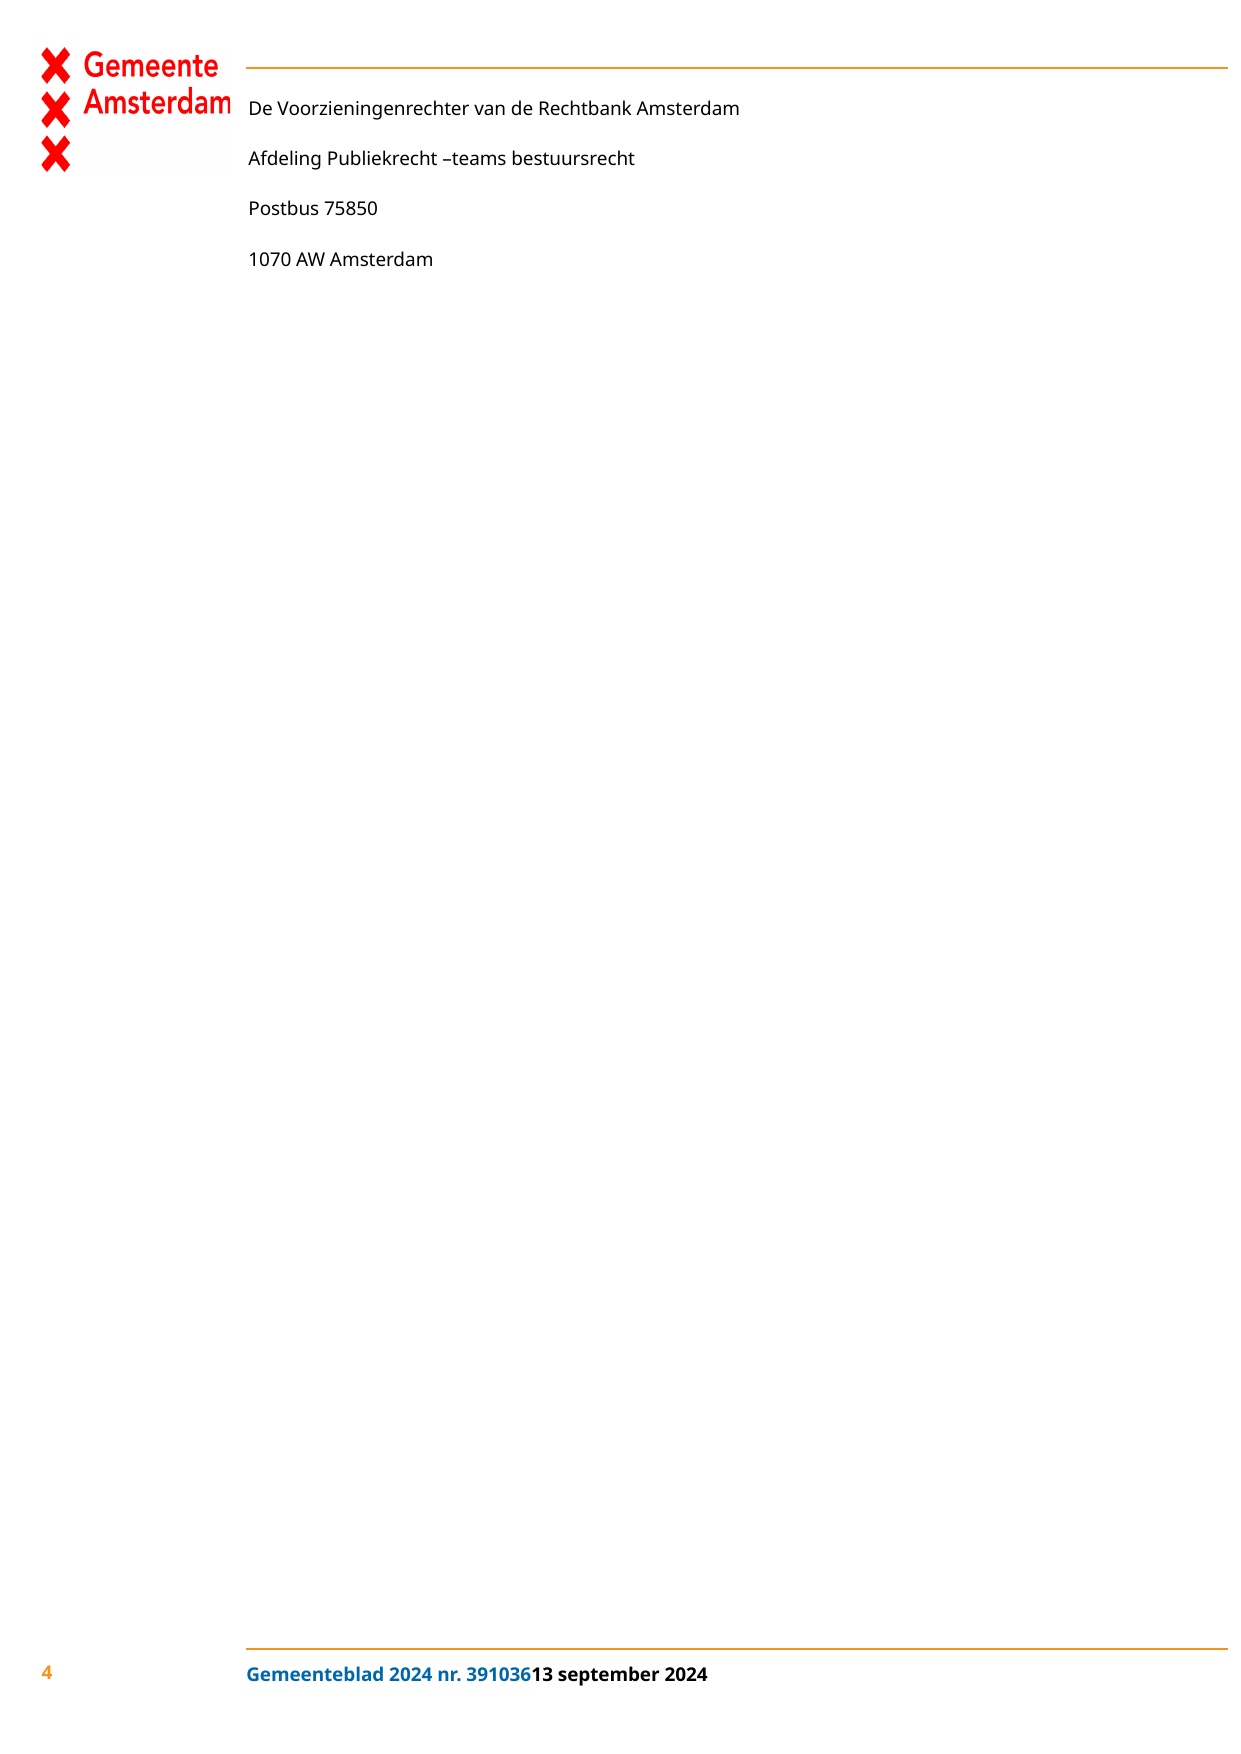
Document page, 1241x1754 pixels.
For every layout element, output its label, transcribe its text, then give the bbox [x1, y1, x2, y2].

text 1070 AW Amsterdam [248, 246, 1152, 272]
text De Voorzieningenrechter van de Rechtbank Amsterdam [248, 95, 1152, 121]
text Postbus 75850 [248, 196, 1152, 221]
picture [41, 47, 231, 172]
text Afdeling Publiekrecht –teams bestuursrecht [248, 145, 1152, 171]
